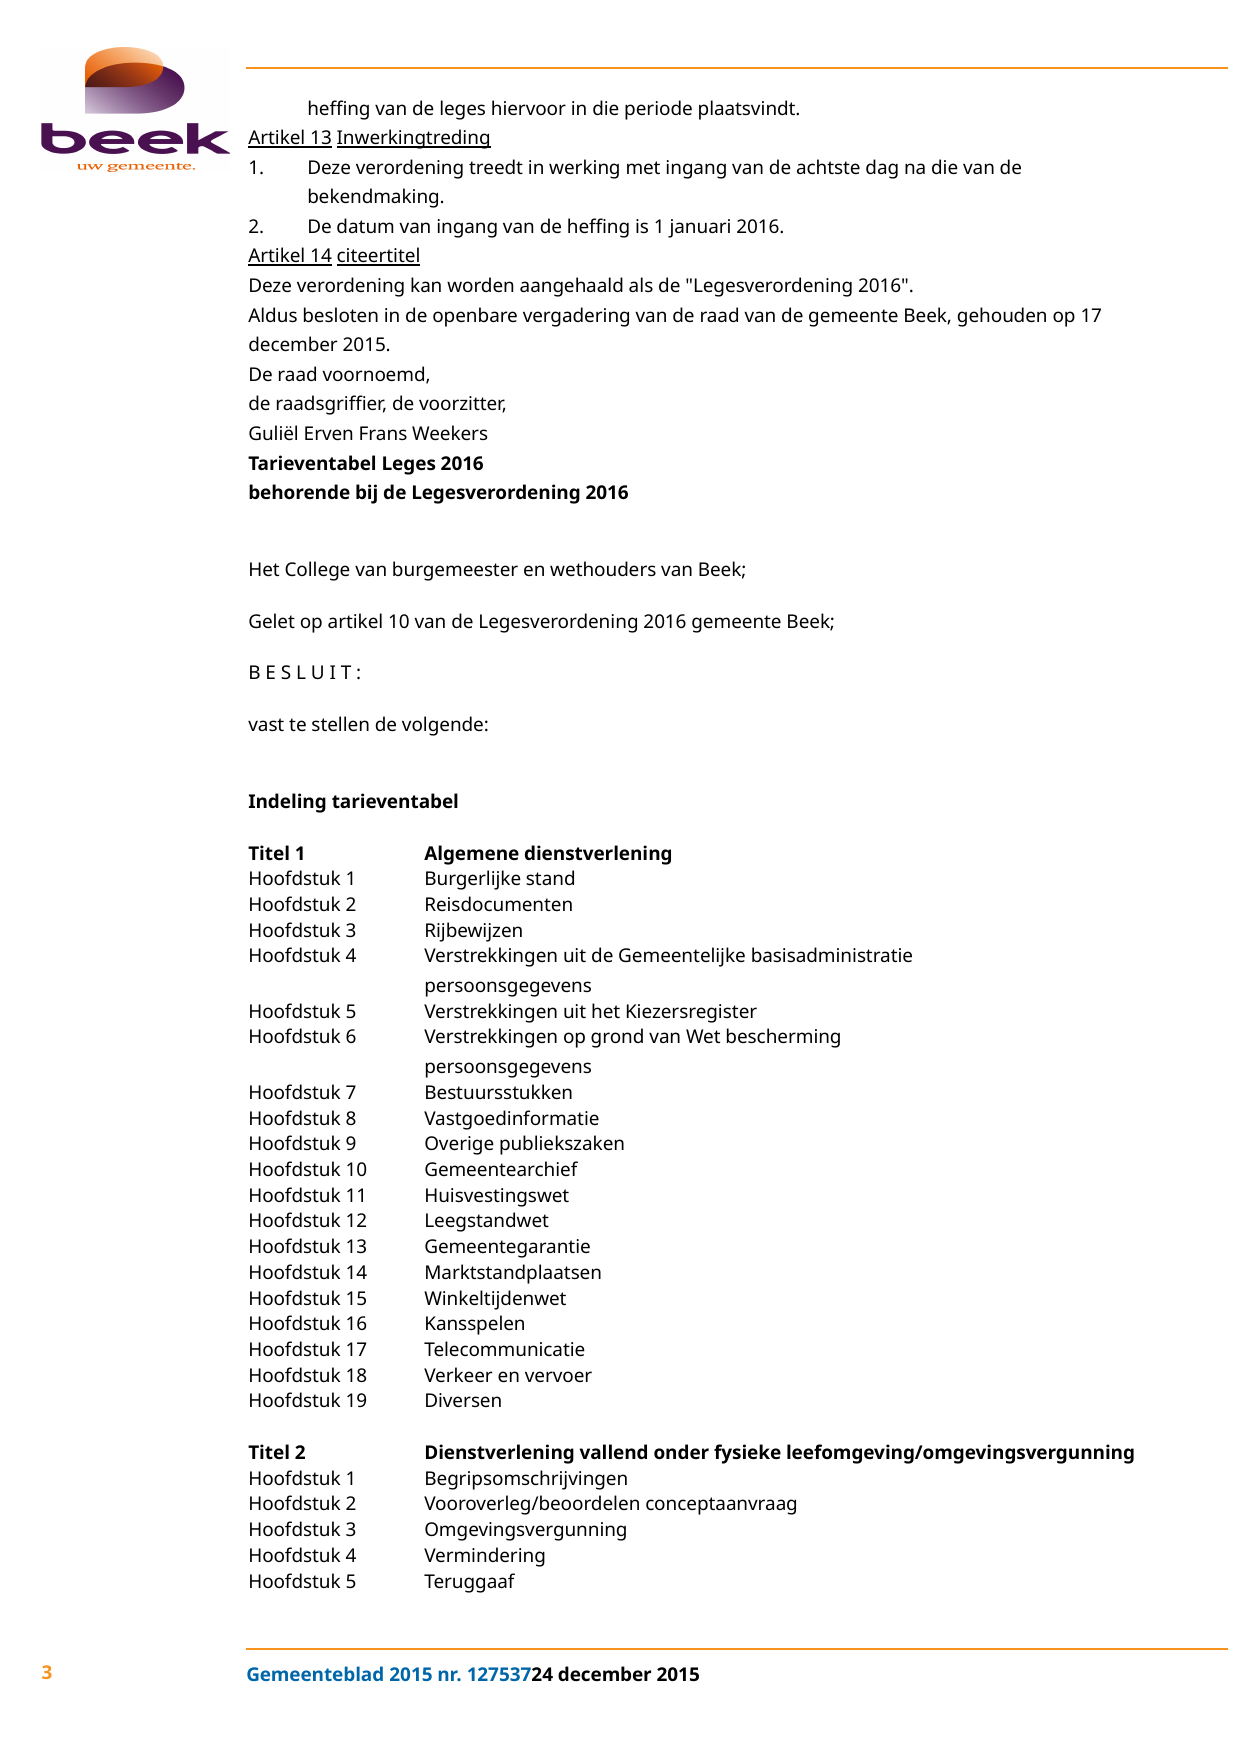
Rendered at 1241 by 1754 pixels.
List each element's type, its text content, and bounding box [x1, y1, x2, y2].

table_cell [424, 634, 975, 659]
table_cell [975, 1516, 1152, 1542]
table_cell Hoofdstuk 14 [248, 1259, 424, 1285]
table_cell Hoofdstuk 5 [248, 1568, 424, 1593]
table_cell [975, 1259, 1152, 1285]
table_cell Verstrekkingen uit het Kiezersregister [424, 998, 975, 1024]
table_cell [424, 737, 975, 762]
table_cell [975, 1388, 1152, 1413]
table_cell [975, 1156, 1152, 1182]
table_cell Gemeentegarantie [424, 1233, 975, 1259]
table_cell [975, 685, 1152, 711]
table_cell Hoofdstuk 16 [248, 1311, 424, 1336]
table_cell [975, 998, 1152, 1024]
table_cell [975, 1311, 1152, 1336]
table_cell Vooroverleg/beoordelen conceptaanvraag [424, 1491, 975, 1516]
table_cell Burgerlijke stand [424, 865, 975, 891]
table_cell Hoofdstuk 18 [248, 1362, 424, 1388]
table_cell Verkeer en vervoer [424, 1362, 975, 1388]
table_cell Hoofdstuk 19 [248, 1388, 424, 1413]
text Guliël Erven Frans Weekers [248, 420, 1152, 446]
table_cell Teruggaaf [424, 1568, 975, 1593]
table_cell [975, 917, 1152, 943]
table_cell Verstrekkingen uit de Gemeentelijke basisadministratie persoonsgegevens [424, 943, 975, 998]
table_cell Hoofdstuk 2 [248, 891, 424, 917]
table_cell Overige publiekszaken [424, 1130, 975, 1156]
table_cell [975, 763, 1152, 788]
table_cell [248, 737, 424, 762]
table_cell Telecommunicatie [424, 1336, 975, 1362]
table_cell Huisvestingswet [424, 1182, 975, 1208]
table_cell [424, 814, 975, 840]
table_cell [424, 1414, 975, 1439]
table_cell [975, 660, 1152, 685]
table_cell Verstrekkingen op grond van Wet bescherming persoonsgegevens [424, 1024, 975, 1079]
table_cell Gemeentearchief [424, 1156, 975, 1182]
table_cell Rijbewijzen [424, 917, 975, 943]
table_cell [248, 814, 424, 840]
table_cell [975, 1079, 1152, 1105]
table_cell [975, 1414, 1152, 1439]
table_cell [424, 531, 975, 557]
table_cell [248, 685, 424, 711]
table_cell [248, 763, 424, 788]
table_cell Hoofdstuk 6 [248, 1024, 424, 1079]
table_cell B E S L U I T : [248, 660, 424, 685]
text De raad voornoemd, [248, 361, 1152, 387]
table_cell [424, 660, 975, 685]
table_cell Hoofdstuk 5 [248, 998, 424, 1024]
table_cell [424, 505, 975, 531]
table_cell [975, 1285, 1152, 1311]
table_cell Titel 2 [248, 1439, 424, 1465]
table_cell Diversen [424, 1388, 975, 1413]
table_cell [975, 737, 1152, 762]
table_cell Leegstandwet [424, 1208, 975, 1233]
table_cell Begripsomschrijvingen [424, 1465, 975, 1491]
table_cell [975, 1024, 1152, 1079]
table_cell Het College van burgemeester en wethouders van Beek; [248, 557, 1152, 582]
picture [41, 47, 231, 172]
table_cell Hoofdstuk 10 [248, 1156, 424, 1182]
table_cell [975, 634, 1152, 659]
table_cell Hoofdstuk 4 [248, 943, 424, 998]
table_cell Hoofdstuk 8 [248, 1105, 424, 1130]
table_cell Indeling tarieventabel [248, 788, 975, 814]
table_cell Hoofdstuk 3 [248, 1516, 424, 1542]
table_cell Hoofdstuk 2 [248, 1491, 424, 1516]
table_cell [424, 763, 975, 788]
table_cell [975, 788, 1152, 814]
table_cell Vastgoedinformatie [424, 1105, 975, 1130]
table_cell Hoofdstuk 9 [248, 1130, 424, 1156]
table_cell Algemene dienstverlening [424, 840, 1152, 865]
table_cell Hoofdstuk 3 [248, 917, 424, 943]
table_cell Hoofdstuk 1 [248, 1465, 424, 1491]
table_cell [975, 865, 1152, 891]
table_cell [975, 1465, 1152, 1491]
table_cell Hoofdstuk 11 [248, 1182, 424, 1208]
table_cell [975, 814, 1152, 840]
table_cell Hoofdstuk 1 [248, 865, 424, 891]
table_cell vast te stellen de volgende: [248, 711, 975, 737]
table_cell Gelet op artikel 10 van de Legesverordening 2016 gemeente Beek; [248, 608, 1152, 634]
table_cell [248, 634, 424, 659]
table_cell [975, 583, 1152, 608]
table_cell Marktstandplaatsen [424, 1259, 975, 1285]
table_cell [248, 583, 424, 608]
table_cell Winkeltijdenwet [424, 1285, 975, 1311]
table_cell [975, 1491, 1152, 1516]
table_cell [975, 711, 1152, 737]
table_cell Hoofdstuk 4 [248, 1542, 424, 1568]
table_cell [975, 1105, 1152, 1130]
table_cell [424, 583, 975, 608]
table_cell [975, 1542, 1152, 1568]
table_cell [248, 505, 424, 531]
list Deze verordening treedt in werking met ingang van de achtste dag na die van de bekendmaking. [248, 154, 1152, 209]
table_cell [975, 1362, 1152, 1388]
table_cell Omgevingsvergunning [424, 1516, 975, 1542]
list De datum van ingang van de heffing is 1 januari 2016. [248, 213, 1152, 239]
table_cell [975, 1568, 1152, 1593]
table_cell [248, 1414, 424, 1439]
table_cell Hoofdstuk 17 [248, 1336, 424, 1362]
table_cell [424, 685, 975, 711]
list heffing van de leges hiervoor in die periode plaatsvindt. [248, 95, 1152, 121]
table_cell [975, 1130, 1152, 1156]
table_cell Reisdocumenten [424, 891, 975, 917]
table_cell [975, 1233, 1152, 1259]
text Deze verordening kan worden aangehaald als de "Legesverordening 2016". [248, 272, 1152, 298]
table_cell [975, 505, 1152, 531]
text Artikel 13 Inwerkingtreding [248, 124, 1152, 150]
text Artikel 14 citeertitel [248, 243, 1152, 268]
table_cell [975, 1336, 1152, 1362]
table_cell Vermindering [424, 1542, 975, 1568]
table_cell Hoofdstuk 12 [248, 1208, 424, 1233]
table_cell [975, 1182, 1152, 1208]
table_cell Hoofdstuk 7 [248, 1079, 424, 1105]
table_header Tarieventabel Leges 2016 behorende bij de Legesverordening 2016 [248, 450, 1152, 505]
table_cell [975, 1208, 1152, 1233]
table_cell [248, 531, 424, 557]
table_cell Hoofdstuk 13 [248, 1233, 424, 1259]
table_cell Hoofdstuk 15 [248, 1285, 424, 1311]
table_cell Dienstverlening vallend onder fysieke leefomgeving/omgevingsvergunning [424, 1439, 1152, 1465]
table_cell Titel 1 [248, 840, 424, 865]
table_cell [975, 891, 1152, 917]
text Aldus besloten in de openbare vergadering van de raad van de gemeente Beek, gehouden op 17 december 2015. [248, 302, 1152, 357]
text de raadsgriffier, de voorzitter, [248, 391, 1152, 416]
table_cell [975, 943, 1152, 998]
table_cell Kansspelen [424, 1311, 975, 1336]
table_cell [975, 531, 1152, 557]
table_cell Bestuursstukken [424, 1079, 975, 1105]
